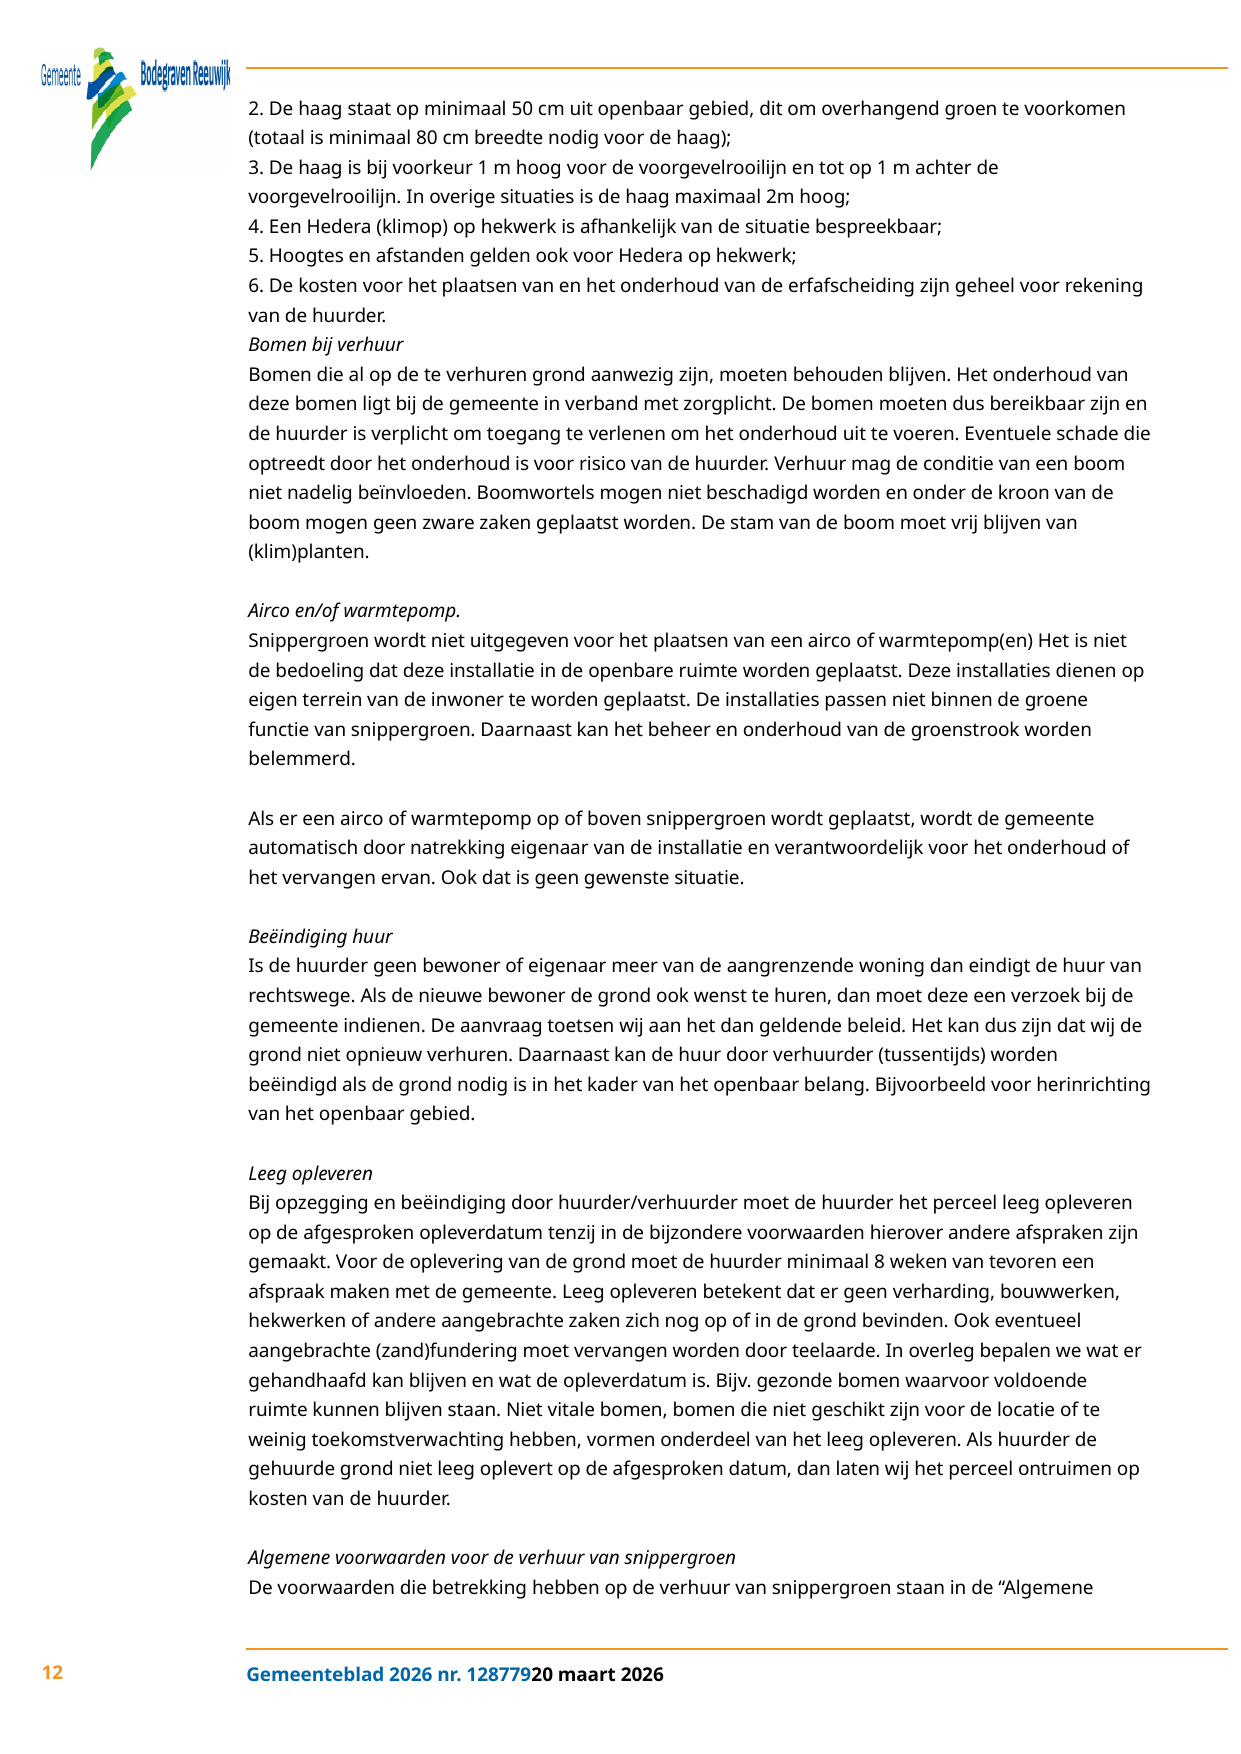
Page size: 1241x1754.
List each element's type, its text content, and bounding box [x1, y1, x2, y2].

text Airco en/of warmtepomp. [248, 598, 1152, 623]
text 4. Een Hedera (klimop) op hekwerk is afhankelijk van de situatie bespreekbaar; [248, 213, 1152, 239]
text Leeg opleveren [248, 1160, 1152, 1186]
text Als er een airco of warmtepomp op of boven snippergroen wordt geplaatst, wordt de gemeente automatisch door natrekking eigenaar van de installatie en verantwoordelijk voor het onderhoud of het vervangen ervan. Ook dat is geen gewenste situatie. [248, 805, 1152, 890]
text 2. De haag staat op minimaal 50 cm uit openbaar gebied, dit om overhangend groen te voorkomen (totaal is minimaal 80 cm breedte nodig voor de haag); [248, 95, 1152, 150]
text Bomen die al op de te verhuren grond aanwezig zijn, moeten behouden blijven. Het onderhoud van deze bomen ligt bij de gemeente in verband met zorgplicht. De bomen moeten dus bereikbaar zijn en de huurder is verplicht om toegang te verlenen om het onderhoud uit te voeren. Eventuele schade die optreedt door het onderhoud is voor risico van de huurder. Verhuur mag de conditie van een boom niet nadelig beïnvloeden. Boomwortels mogen niet beschadigd worden en onder de kroon van de boom mogen geen zware zaken geplaatst worden. De stam van de boom moet vrij blijven van (klim)planten. [248, 361, 1152, 564]
text 6. De kosten voor het plaatsen van en het onderhoud van de erfafscheiding zijn geheel voor rekening van de huurder. [248, 272, 1152, 328]
text Snippergroen wordt niet uitgegeven voor het plaatsen van een airco of warmtepomp(en) Het is niet de bedoeling dat deze installatie in de openbare ruimte worden geplaatst. Deze installaties dienen op eigen terrein van de inwoner te worden geplaatst. De installaties passen niet binnen de groene functie van snippergroen. Daarnaast kan het beheer en onderhoud van de groenstrook worden belemmerd. [248, 627, 1152, 771]
text Is de huurder geen bewoner of eigenaar meer van de aangrenzende woning dan eindigt de huur van rechtswege. Als de nieuwe bewoner de grond ook wenst te huren, dan moet deze een verzoek bij de gemeente indienen. De aanvraag toetsen wij aan het dan geldende beleid. Het kan dus zijn dat wij de grond niet opnieuw verhuren. Daarnaast kan de huur door verhuurder (tussentijds) worden beëindigd als de grond nodig is in het kader van het openbaar belang. Bijvoorbeeld voor herinrichting van het openbaar gebied. [248, 953, 1152, 1126]
text 3. De haag is bij voorkeur 1 m hoog voor de voorgevelrooilijn en tot op 1 m achter de voorgevelrooilijn. In overige situaties is de haag maximaal 2m hoog; [248, 154, 1152, 209]
text De voorwaarden die betrekking hebben op de verhuur van snippergroen staan in de “Algemene [248, 1574, 1152, 1600]
text 5. Hoogtes en afstanden gelden ook voor Hedera op hekwerk; [248, 243, 1152, 268]
text Bomen bij verhuur [248, 331, 1152, 357]
text Bij opzegging en beëindiging door huurder/verhuurder moet de huurder het perceel leeg opleveren op de afgesproken opleverdatum tenzij in de bijzondere voorwaarden hierover andere afspraken zijn gemaakt. Voor de oplevering van de grond moet de huurder minimaal 8 weken van tevoren een afspraak maken met de gemeente. Leeg opleveren betekent dat er geen verharding, bouwwerken, hekwerken of andere aangebrachte zaken zich nog op of in de grond bevinden. Ook eventueel aangebrachte (zand)fundering moet vervangen worden door teelaarde. In overleg bepalen we wat er gehandhaafd kan blijven en wat de opleverdatum is. Bijv. gezonde bomen waarvoor voldoende ruimte kunnen blijven staan. Niet vitale bomen, bomen die niet geschikt zijn voor de locatie of te weinig toekomstverwachting hebben, vormen onderdeel van het leeg opleveren. Als huurder de gehuurde grond niet leeg oplevert op de afgesproken datum, dan laten wij het perceel ontruimen op kosten van de huurder. [248, 1189, 1152, 1511]
text Beëindiging huur [248, 923, 1152, 949]
picture [41, 47, 231, 172]
text Algemene voorwaarden voor de verhuur van snippergroen [248, 1544, 1152, 1570]
